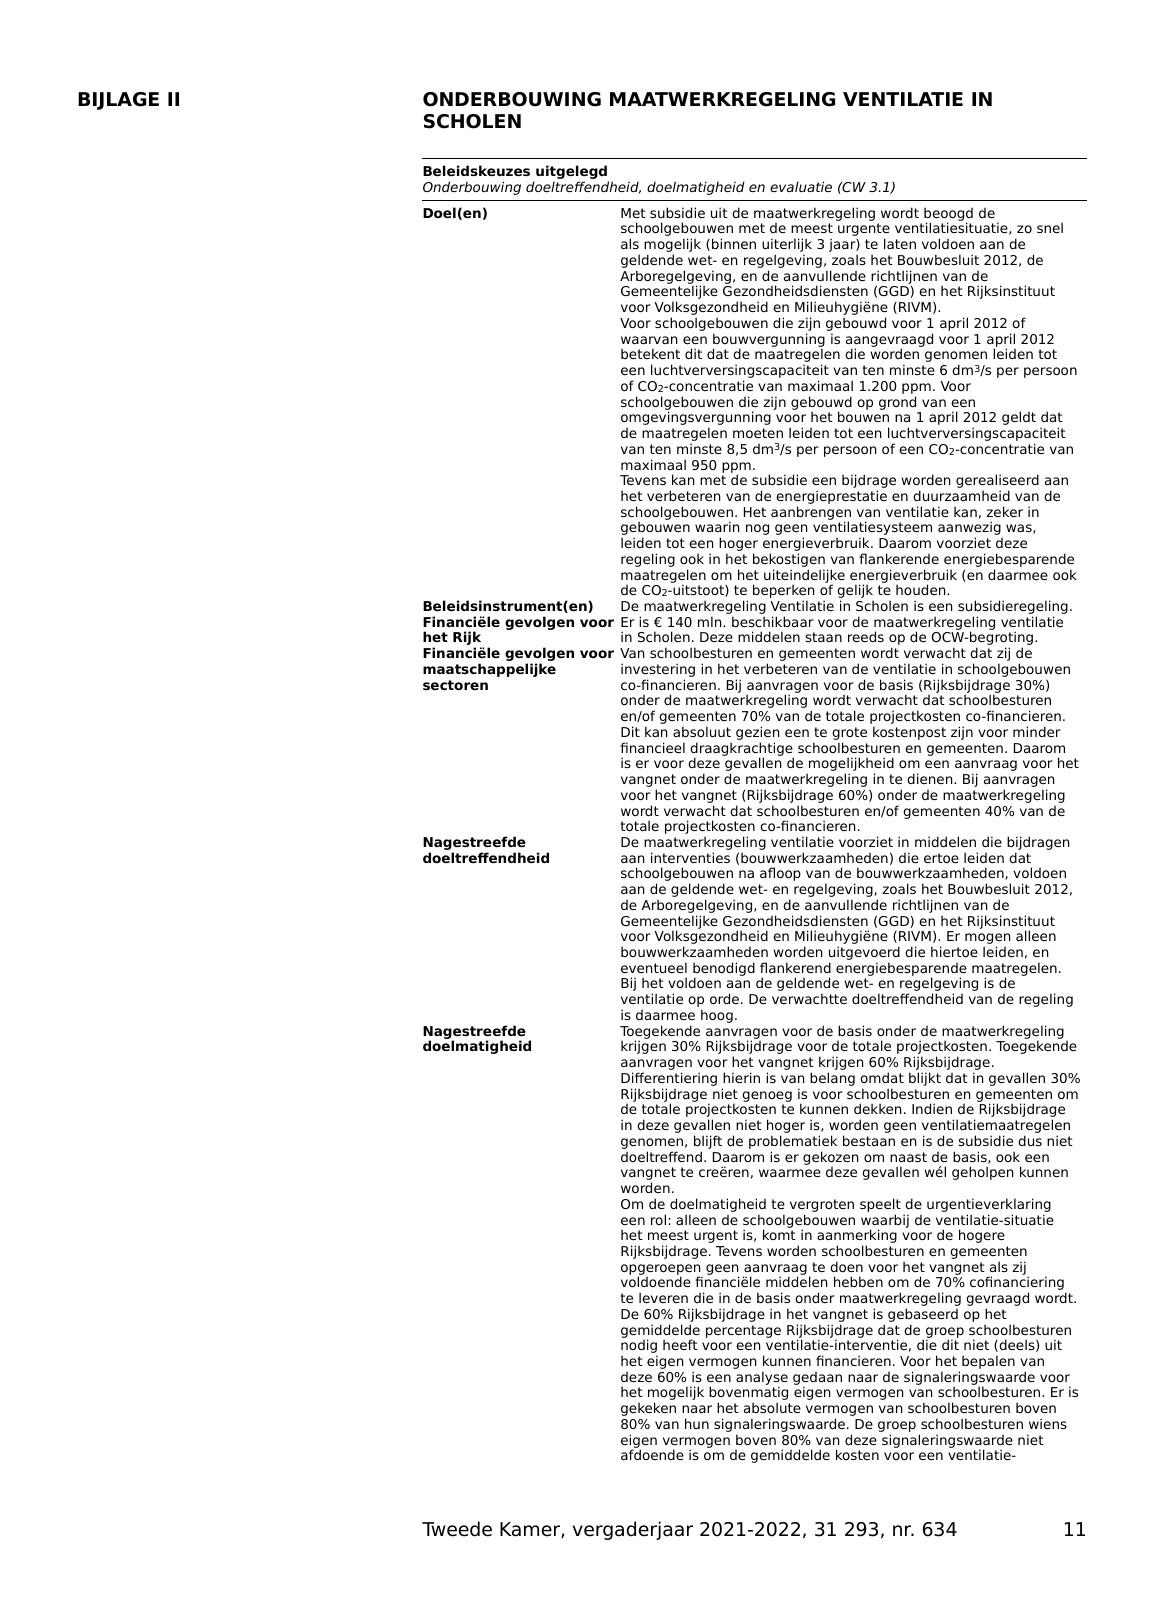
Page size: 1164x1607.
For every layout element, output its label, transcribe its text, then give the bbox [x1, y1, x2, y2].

table_cell Er is € 140 mln. beschikbaar voor de maatwerkregeling ventilatie in Scholen. Deze middelen staan reeds op de OCW-begroting. [614, 615, 1087, 646]
table_cell Doel(en) [422, 201, 614, 599]
table_cell Toegekende aanvragen voor de basis onder de maatwerkregeling krijgen 30% Rijksbijdrage voor de totale projectkosten. Toegekende aanvragen voor het vangnet krijgen 60% Rijksbijdrage. Differentiering hierin is van belang omdat blijkt dat in gevallen 30% Rijksbijdrage niet genoeg is voor schoolbesturen en gemeenten om de totale projectkosten te kunnen dekken. Indien de Rijksbijdrage in deze gevallen niet hoger is, worden geen ventilatiemaatregelen genomen, blijft de problematiek bestaan en is de subsidie dus niet doeltreffend. Daarom is er gekozen om naast de basis, ook een vangnet te creëren, waarmee deze gevallen wél geholpen kunnen worden. Om de doelmatigheid te vergroten speelt de urgentieverklaring een rol: alleen de schoolgebouwen waarbij de ventilatie-situatie het meest urgent is, komt in aanmerking voor de hogere Rijksbijdrage. Tevens worden schoolbesturen en gemeenten opgeroepen geen aanvraag te doen voor het vangnet als zij voldoende financiële middelen hebben om de 70% cofinanciering te leveren die in de basis onder maatwerkregeling gevraagd wordt. De 60% Rijksbijdrage in het vangnet is gebaseerd op het gemiddelde percentage Rijksbijdrage dat de groep schoolbesturen nodig heeft voor een ventilatie-interventie, die dit niet (deels) uit het eigen vermogen kunnen financieren. Voor het bepalen van deze 60% is een analyse gedaan naar de signaleringswaarde voor het mogelijk bovenmatig eigen vermogen van schoolbesturen. Er is gekeken naar het absolute vermogen van schoolbesturen boven 80% van hun signaleringswaarde. De groep schoolbesturen wiens eigen vermogen boven 80% van deze signaleringswaarde niet afdoende is om de gemiddelde kosten voor een ventilatie- [614, 1024, 1087, 1464]
table_cell De maatwerkregeling Ventilatie in Scholen is een subsidieregeling. [614, 599, 1087, 614]
table_cell Met subsidie uit de maatwerkregeling wordt beoogd de schoolgebouwen met de meest urgente ventilatiesituatie, zo snel als mogelijk (binnen uiterlijk 3 jaar) te laten voldoen aan de geldende wet- en regelgeving, zoals het Bouwbesluit 2012, de Arboregelgeving, en de aanvullende richtlijnen van de Gemeentelijke Gezondheidsdiensten (GGD) en het Rijksinstituut voor Volksgezondheid en Milieuhygiëne (RIVM). Voor schoolgebouwen die zijn gebouwd voor 1 april 2012 of waarvan een bouwvergunning is aangevraagd voor 1 april 2012 betekent dit dat de maatregelen die worden genomen leiden tot een luchtverversingscapaciteit van ten minste 6 dm3/s per persoon of CO2-concentratie van maximaal 1.200 ppm. Voor schoolgebouwen die zijn gebouwd op grond van een omgevingsvergunning voor het bouwen na 1 april 2012 geldt dat de maatregelen moeten leiden tot een luchtverversingscapaciteit van ten minste 8,5 dm3/s per persoon of een CO2-concentratie van maximaal 950 ppm. Tevens kan met de subsidie een bijdrage worden gerealiseerd aan het verbeteren van de energieprestatie en duurzaamheid van de schoolgebouwen. Het aanbrengen van ventilatie kan, zeker in gebouwen waarin nog geen ventilatiesysteem aanwezig was, leiden tot een hoger energieverbruik. Daarom voorziet deze regeling ook in het bekostigen van flankerende energiebesparende maatregelen om het uiteindelijke energieverbruik (en daarmee ook de CO2-uitstoot) te beperken of gelijk te houden. [614, 201, 1087, 599]
table_cell Financiële gevolgen voor het Rijk [422, 615, 614, 646]
subtitle BIJLAGE II ONDERBOUWING MAATWERKREGELING VENTILATIE IN SCHOLEN [77, 89, 1087, 133]
table_header Beleidskeuzes uitgelegd Onderbouwing doeltreffendheid, doelmatigheid en evaluatie (CW 3.1) [422, 159, 1087, 200]
table_cell Nagestreefde doeltreffendheid [422, 835, 614, 1023]
table_cell Beleidsinstrument(en) [422, 599, 614, 614]
table_cell De maatwerkregeling ventilatie voorziet in middelen die bijdragen aan interventies (bouwwerkzaamheden) die ertoe leiden dat schoolgebouwen na afloop van de bouwwerkzaamheden, voldoen aan de geldende wet- en regelgeving, zoals het Bouwbesluit 2012, de Arboregelgeving, en de aanvullende richtlijnen van de Gemeentelijke Gezondheidsdiensten (GGD) en het Rijksinstituut voor Volksgezondheid en Milieuhygiëne (RIVM). Er mogen alleen bouwwerkzaamheden worden uitgevoerd die hiertoe leiden, en eventueel benodigd flankerend energiebesparende maatregelen. Bij het voldoen aan de geldende wet- en regelgeving is de ventilatie op orde. De verwachtte doeltreffendheid van de regeling is daarmee hoog. [614, 835, 1087, 1023]
table_cell Financiële gevolgen voor maatschappelijke sectoren [422, 646, 614, 835]
table_cell Nagestreefde doelmatigheid [422, 1024, 614, 1464]
table_cell Van schoolbesturen en gemeenten wordt verwacht dat zij de investering in het verbeteren van de ventilatie in schoolgebouwen co-financieren. Bij aanvragen voor de basis (Rijksbijdrage 30%) onder de maatwerkregeling wordt verwacht dat schoolbesturen en/of gemeenten 70% van de totale projectkosten co-financieren. Dit kan absoluut gezien een te grote kostenpost zijn voor minder financieel draagkrachtige schoolbesturen en gemeenten. Daarom is er voor deze gevallen de mogelijkheid om een aanvraag voor het vangnet onder de maatwerkregeling in te dienen. Bij aanvragen voor het vangnet (Rijksbijdrage 60%) onder de maatwerkregeling wordt verwacht dat schoolbesturen en/of gemeenten 40% van de totale projectkosten co-financieren. [614, 646, 1087, 835]
